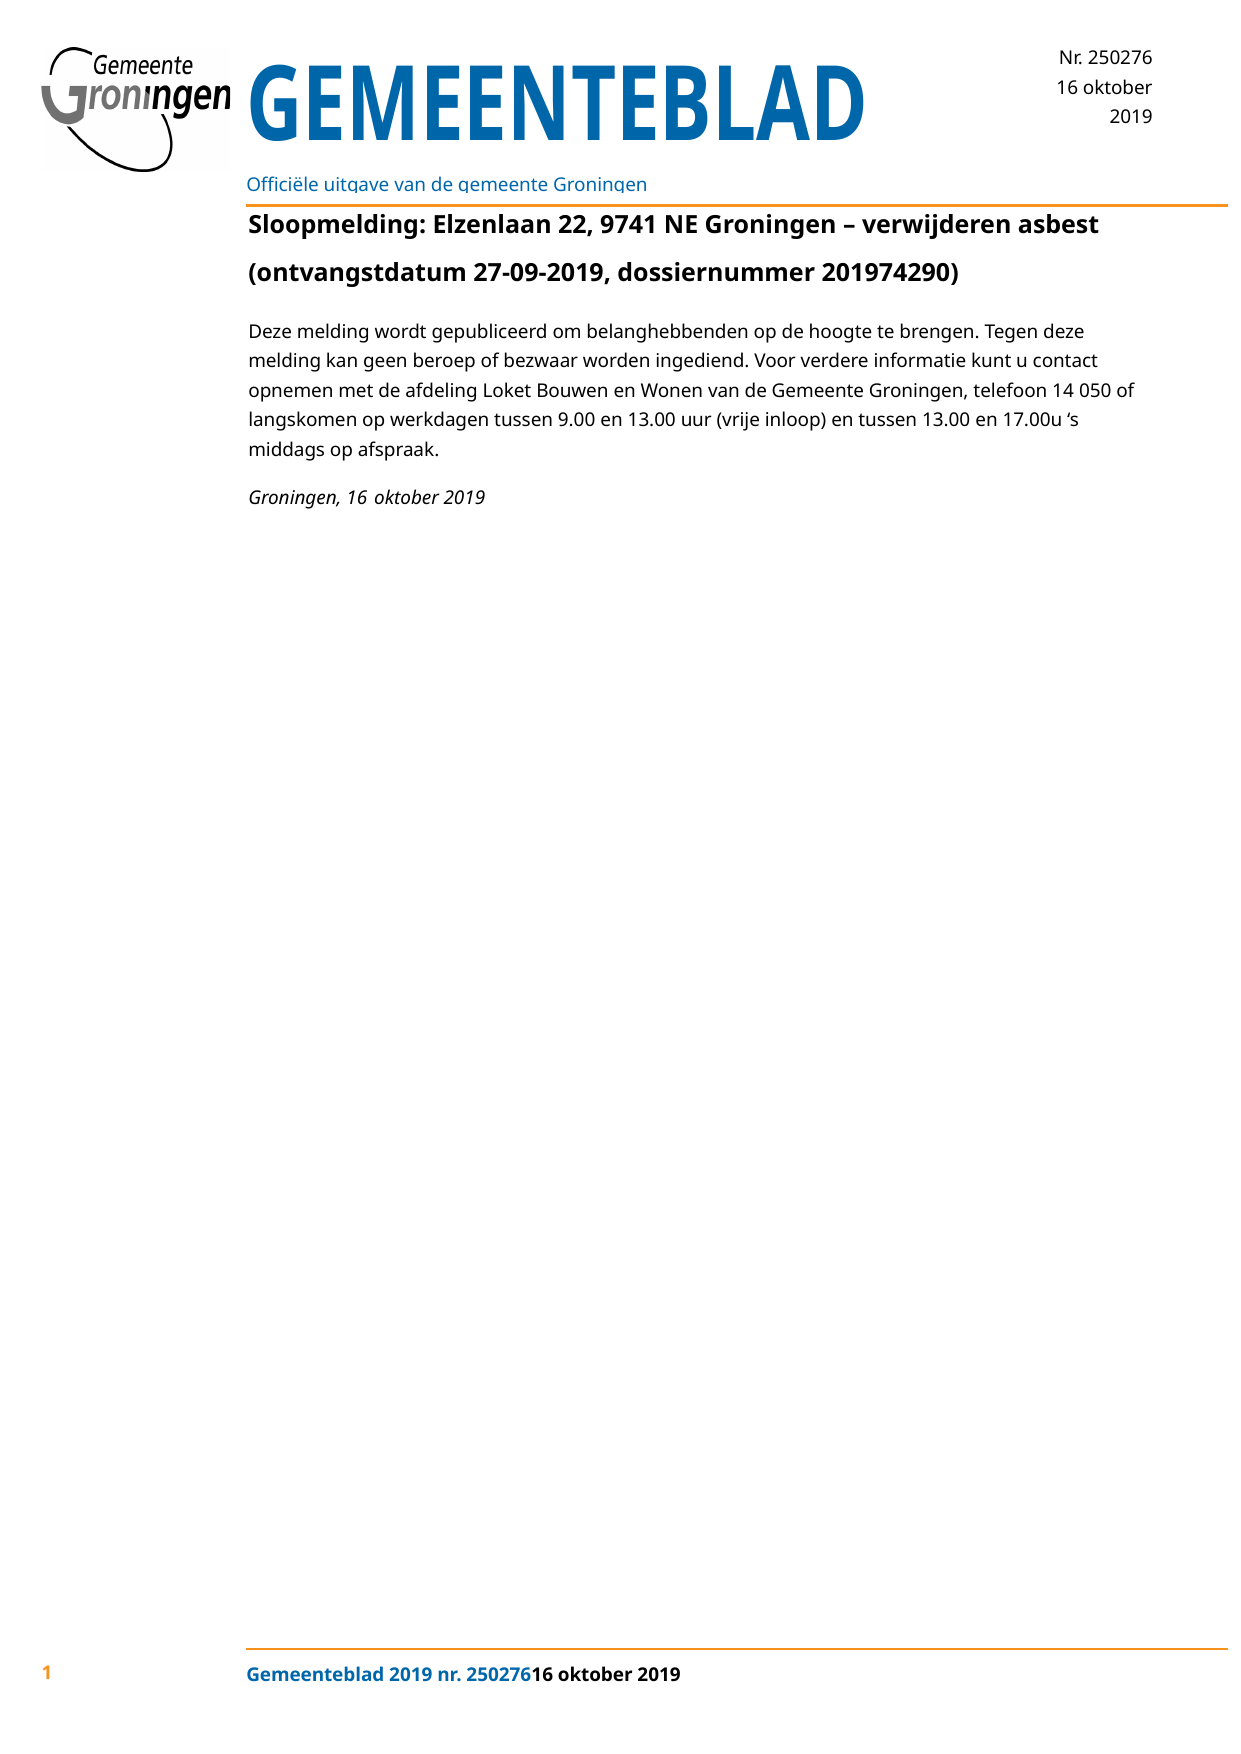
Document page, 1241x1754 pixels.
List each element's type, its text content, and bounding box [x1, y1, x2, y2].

picture [41, 47, 231, 172]
text Deze melding wordt gepubliceerd om belanghebbenden op de hoogte te brengen. Tegen deze melding kan geen beroep of bezwaar worden ingediend. Voor verdere informatie kunt u contact opnemen met de afdeling Loket Bouwen en Wonen van de Gemeente Groningen, telefoon 14 050 of langskomen op werkdagen tussen 9.00 en 13.00 uur (vrije inloop) en tussen 13.00 en 17.00u ‘s middags op afspraak. [248, 318, 1152, 462]
text Sloopmelding: Elzenlaan 22, 9741 NE Groningen – verwijderen asbest (ontvangstdatum 27-09-2019, dossiernummer 201974290) [248, 207, 1152, 288]
text Groningen, 16 oktober 2019 [248, 484, 1152, 510]
